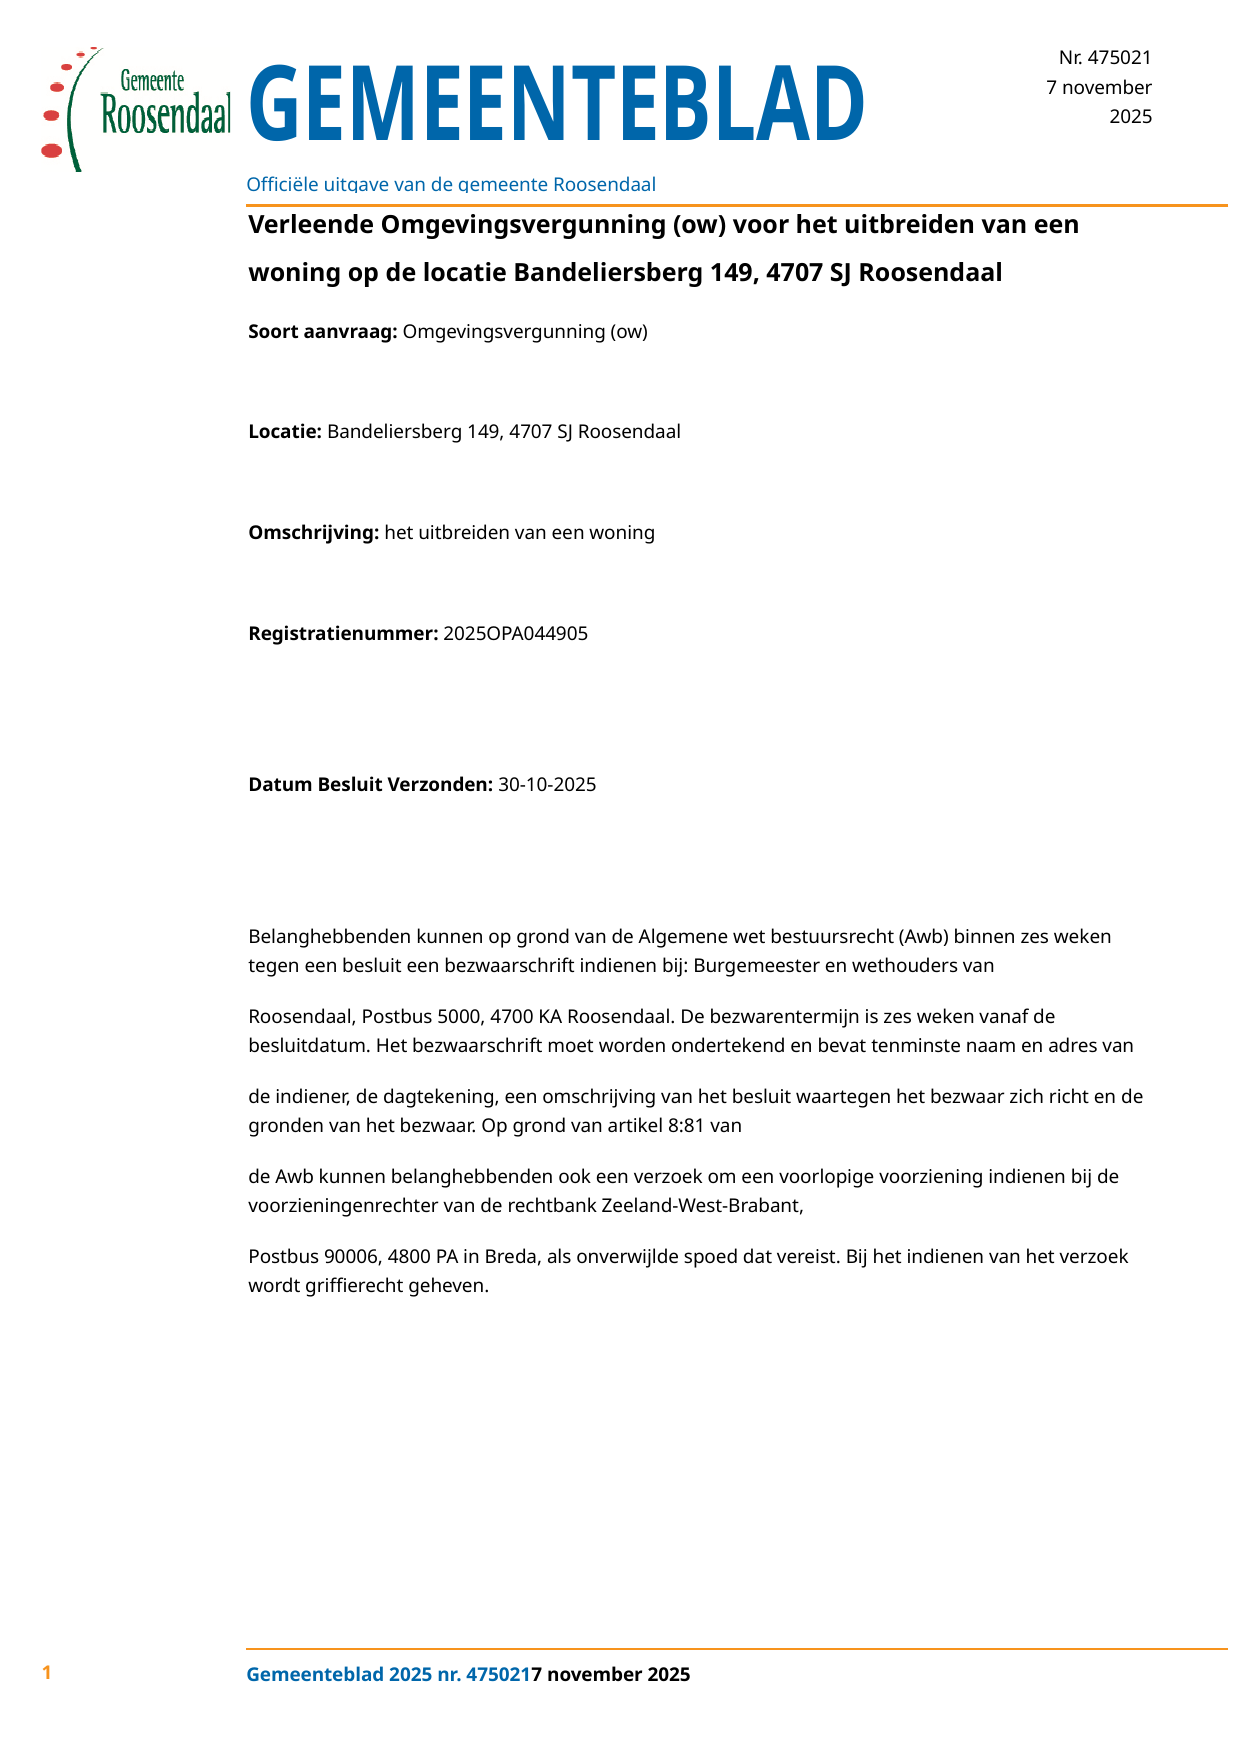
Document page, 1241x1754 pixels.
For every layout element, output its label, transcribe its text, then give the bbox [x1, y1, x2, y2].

text de indiener, de dagtekening, een omschrijving van het besluit waartegen het bezwaar zich richt en de gronden van het bezwaar. Op grond van artikel 8:81 van [248, 1083, 1152, 1138]
text Verleende Omgevingsvergunning (ow) voor het uitbreiden van een woning op de locatie Bandeliersberg 149, 4707 SJ Roosendaal [248, 207, 1152, 288]
text Omschrijving: het uitbreiden van een woning [248, 519, 1152, 545]
text Registratienummer: 2025OPA044905 [248, 620, 1152, 646]
text Roosendaal, Postbus 5000, 4700 KA Roosendaal. De bezwarentermijn is zes weken vanaf de besluitdatum. Het bezwaarschrift moet worden ondertekend en bevat tenminste naam en adres van [248, 1003, 1152, 1058]
text Postbus 90006, 4800 PA in Breda, als onverwijlde spoed dat vereist. Bij het indienen van het verzoek wordt griffierecht geheven. [248, 1243, 1152, 1298]
text Locatie: Bandeliersberg 149, 4707 SJ Roosendaal [248, 419, 1152, 444]
text de Awb kunnen belanghebbenden ook een verzoek om een voorlopige voorziening indienen bij de voorzieningenrechter van de rechtbank Zeeland-West-Brabant, [248, 1163, 1152, 1218]
text Soort aanvraag: Omgevingsvergunning (ow) [248, 318, 1152, 344]
picture [41, 47, 231, 172]
text Belanghebbenden kunnen op grond van de Algemene wet bestuursrecht (Awb) binnen zes weken tegen een besluit een bezwaarschrift indienen bij: Burgemeester en wethouders van [248, 923, 1152, 978]
text Datum Besluit Verzonden: 30-10-2025 [248, 772, 1152, 797]
